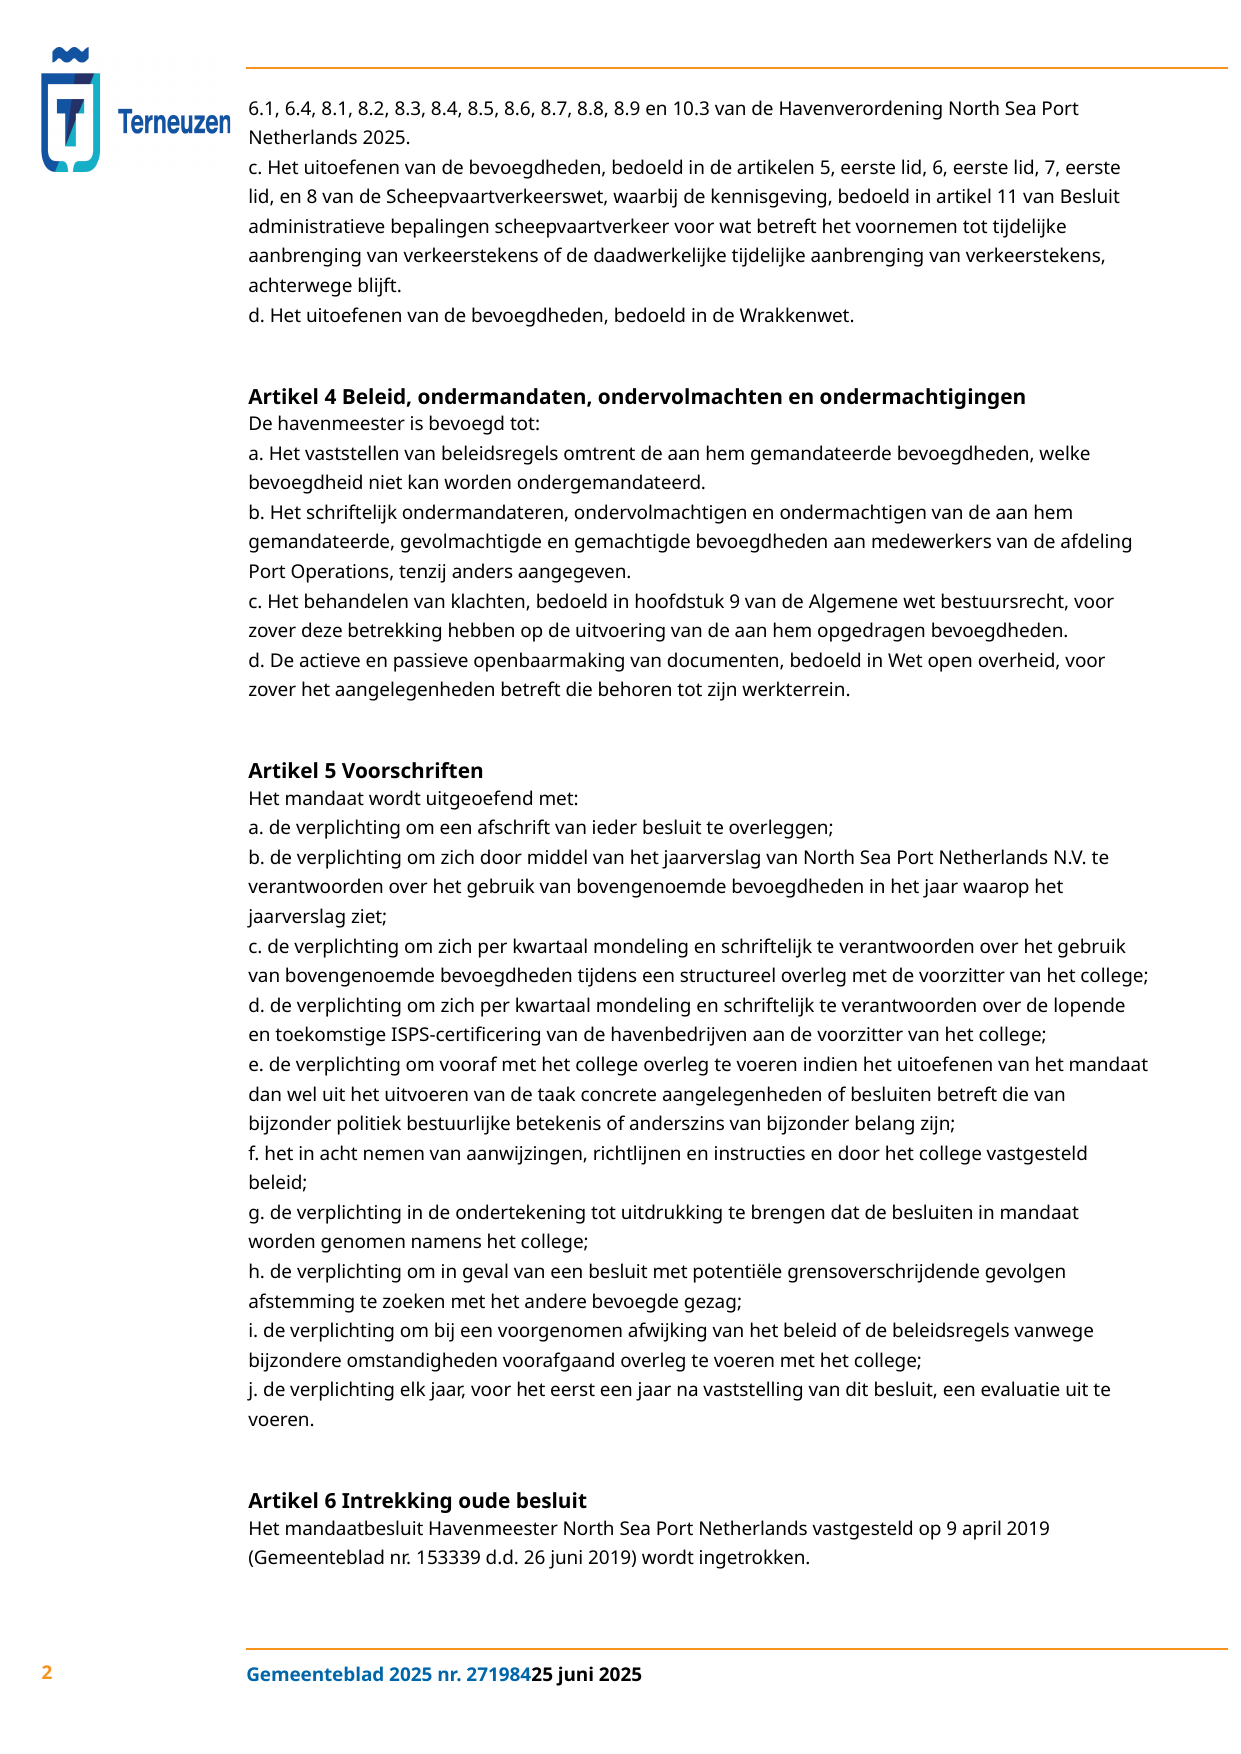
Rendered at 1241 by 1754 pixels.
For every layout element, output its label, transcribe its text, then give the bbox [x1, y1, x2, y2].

text a. Het vaststellen van beleidsregels omtrent de aan hem gemandateerde bevoegdheden, welke bevoegdheid niet kan worden ondergemandateerd. [248, 440, 1152, 495]
text d. De actieve en passieve openbaarmaking van documenten, bedoeld in Wet open overheid, voor zover het aangelegenheden betreft die behoren tot zijn werkterrein. [248, 647, 1152, 702]
text a. de verplichting om een afschrift van ieder besluit te overleggen; [248, 814, 1152, 840]
text i. de verplichting om bij een voorgenomen afwijking van het beleid of de beleidsregels vanwege bijzondere omstandigheden voorafgaand overleg te voeren met het college; [248, 1317, 1152, 1373]
text f. het in acht nemen van aanwijzingen, richtlijnen en instructies en door het college vastgesteld beleid; [248, 1140, 1152, 1195]
text Artikel 6 Intrekking oude besluit [248, 1486, 1152, 1515]
text De havenmeester is bevoegd tot: [248, 410, 1152, 436]
text c. Het uitoefenen van de bevoegdheden, bedoeld in de artikelen 5, eerste lid, 6, eerste lid, 7, eerste lid, en 8 van de Scheepvaartverkeerswet, waarbij de kennisgeving, bedoeld in artikel 11 van Besluit administratieve bepalingen scheepvaartverkeer voor wat betreft het voornemen tot tijdelijke aanbrenging van verkeerstekens of de daadwerkelijke tijdelijke aanbrenging van verkeerstekens, achterwege blijft. [248, 154, 1152, 298]
text g. de verplichting in de ondertekening tot uitdrukking te brengen dat de besluiten in mandaat worden genomen namens het college; [248, 1199, 1152, 1254]
text h. de verplichting om in geval van een besluit met potentiële grensoverschrijdende gevolgen afstemming te zoeken met het andere bevoegde gezag; [248, 1258, 1152, 1314]
text d. de verplichting om zich per kwartaal mondeling en schriftelijk te verantwoorden over de lopende en toekomstige ISPS-certificering van de havenbedrijven aan de voorzitter van het college; [248, 992, 1152, 1047]
text d. Het uitoefenen van de bevoegdheden, bedoeld in de Wrakkenwet. [248, 302, 1152, 328]
text Het mandaat wordt uitgeoefend met: [248, 785, 1152, 811]
text b. Het schriftelijk ondermandateren, ondervolmachtigen en ondermachtigen van de aan hem gemandateerde, gevolmachtigde en gemachtigde bevoegdheden aan medewerkers van de afdeling Port Operations, tenzij anders aangegeven. [248, 499, 1152, 584]
text j. de verplichting elk jaar, voor het eerst een jaar na vaststelling van dit besluit, een evaluatie uit te voeren. [248, 1377, 1152, 1432]
text c. de verplichting om zich per kwartaal mondeling en schriftelijk te verantwoorden over het gebruik van bovengenoemde bevoegdheden tijdens een structureel overleg met de voorzitter van het college; [248, 933, 1152, 988]
text 6.1, 6.4, 8.1, 8.2, 8.3, 8.4, 8.5, 8.6, 8.7, 8.8, 8.9 en 10.3 van de Havenverordening North Sea Port Netherlands 2025. [248, 95, 1152, 150]
text Artikel 4 Beleid, ondermandaten, ondervolmachten en ondermachtigingen [248, 382, 1152, 410]
text c. Het behandelen van klachten, bedoeld in hoofdstuk 9 van de Algemene wet bestuursrecht, voor zover deze betrekking hebben op de uitvoering van de aan hem opgedragen bevoegdheden. [248, 588, 1152, 643]
picture [41, 47, 231, 172]
text b. de verplichting om zich door middel van het jaarverslag van North Sea Port Netherlands N.V. te verantwoorden over het gebruik van bovengenoemde bevoegdheden in het jaar waarop het jaarverslag ziet; [248, 844, 1152, 929]
text e. de verplichting om vooraf met het college overleg te voeren indien het uitoefenen van het mandaat dan wel uit het uitvoeren van de taak concrete aangelegenheden of besluiten betreft die van bijzonder politiek bestuurlijke betekenis of anderszins van bijzonder belang zijn; [248, 1051, 1152, 1136]
text Het mandaatbesluit Havenmeester North Sea Port Netherlands vastgesteld op 9 april 2019 (Gemeenteblad nr. 153339 d.d. 26 juni 2019) wordt ingetrokken. [248, 1515, 1152, 1570]
text Artikel 5 Voorschriften [248, 757, 1152, 785]
